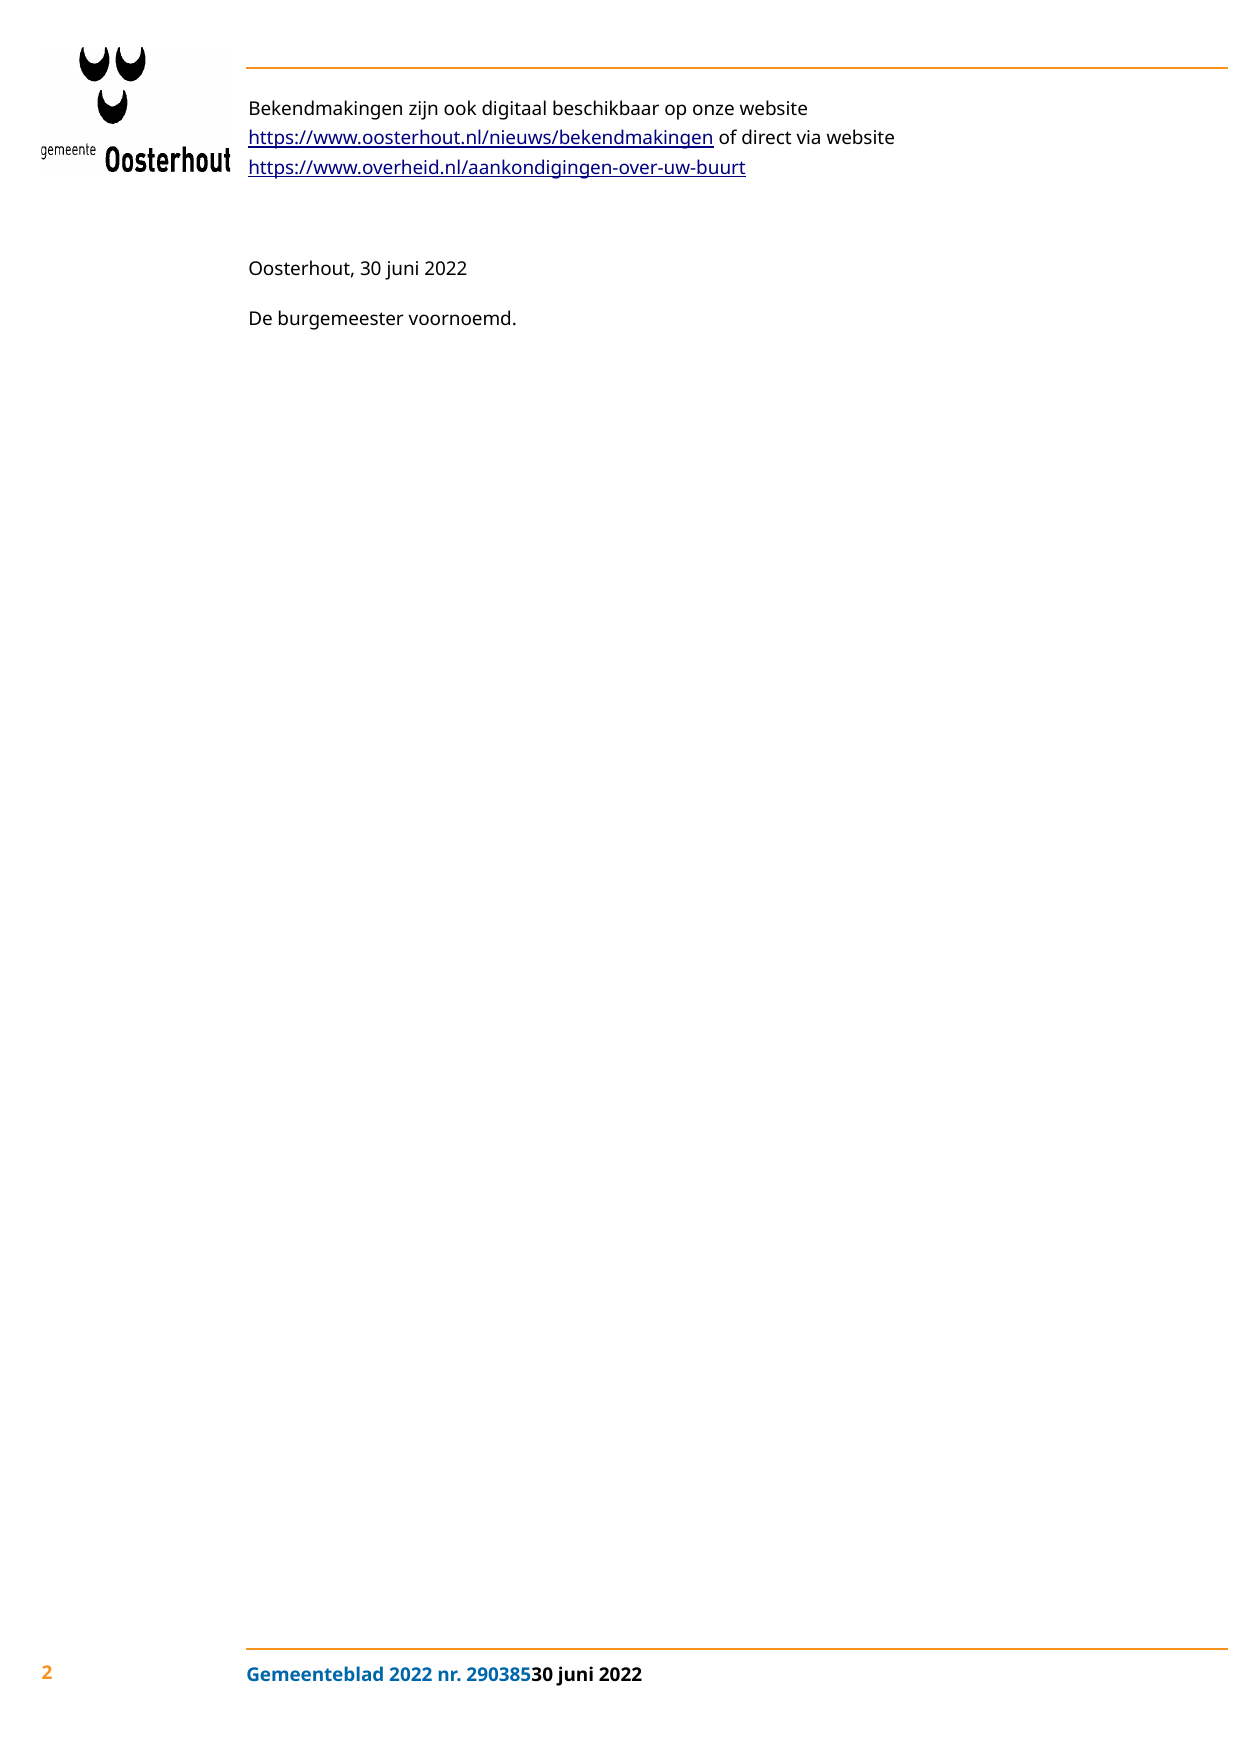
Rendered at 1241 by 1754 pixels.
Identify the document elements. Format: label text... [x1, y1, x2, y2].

text Bekendmakingen zijn ook digitaal beschikbaar op onze website https://www.oosterhout.nl/nieuws/bekendmakingen of direct via website https://www.overheid.nl/aankondigingen-over-uw-buurt [248, 95, 1152, 180]
text Oosterhout, 30 juni 2022 [248, 255, 1152, 281]
text De burgemeester voornoemd. [248, 305, 1152, 331]
picture [41, 47, 231, 172]
